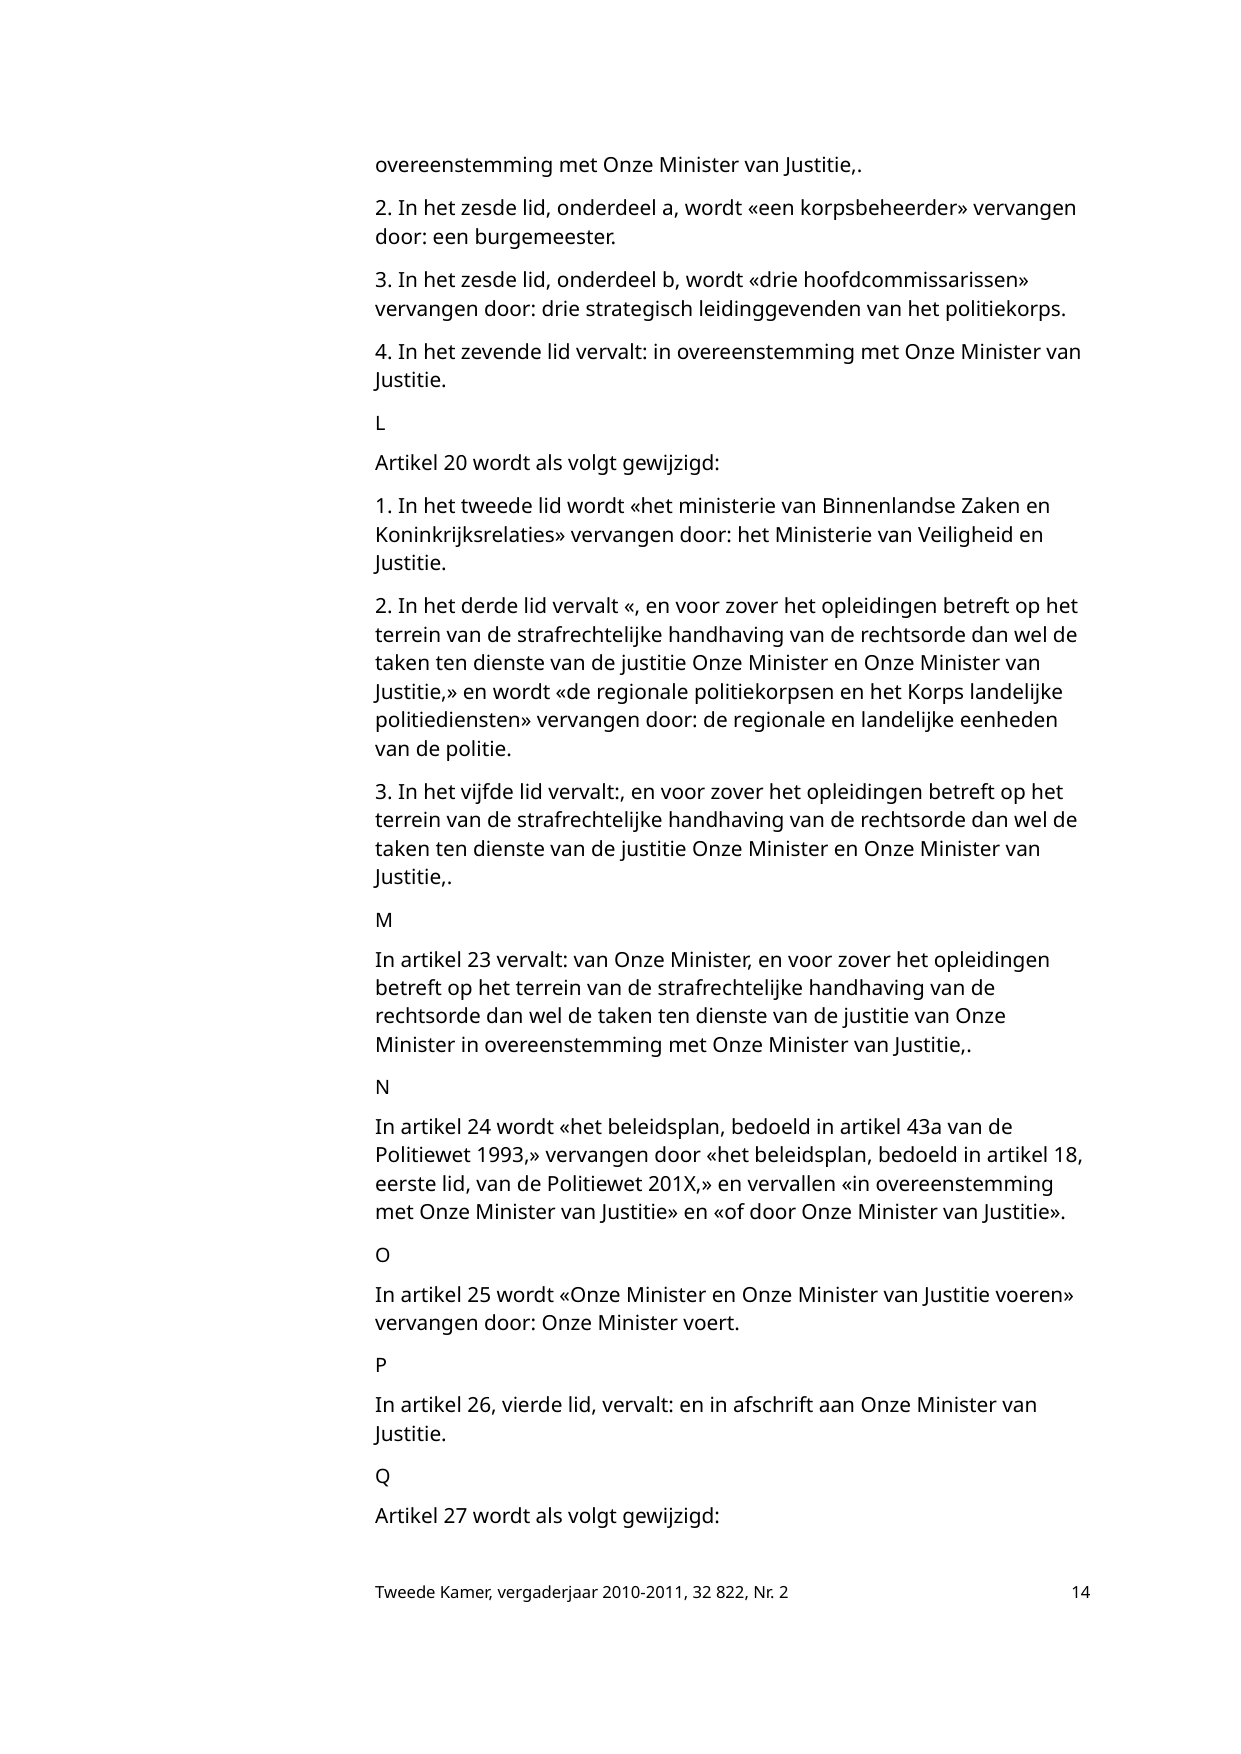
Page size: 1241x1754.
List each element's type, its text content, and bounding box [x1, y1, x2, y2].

text N [375, 1073, 1090, 1100]
text L [375, 409, 1090, 436]
text In artikel 24 wordt «het beleidsplan, bedoeld in artikel 43a van de Politiewet 1993,» vervangen door «het beleidsplan, bedoeld in artikel 18, eerste lid, van de Politiewet 201X,» en vervallen «in overeenstemming met Onze Minister van Justitie» en «of door Onze Minister van Justitie». [375, 1112, 1090, 1226]
text 2. In het derde lid vervalt «, en voor zover het opleidingen betreft op het terrein van de strafrechtelijke handhaving van de rechtsorde dan wel de taken ten dienste van de justitie Onze Minister en Onze Minister van Justitie,» en wordt «de regionale politiekorpsen en het Korps landelijke politiediensten» vervangen door: de regionale en landelijke eenheden van de politie. [375, 592, 1090, 762]
text O [375, 1241, 1090, 1268]
text overeenstemming met Onze Minister van Justitie,. [375, 150, 1090, 178]
text In artikel 25 wordt «Onze Minister en Onze Minister van Justitie voeren» vervangen door: Onze Minister voert. [375, 1280, 1090, 1337]
text In artikel 26, vierde lid, vervalt: en in afschrift aan Onze Minister van Justitie. [375, 1390, 1090, 1447]
text 3. In het zesde lid, onderdeel b, wordt «drie hoofdcommissarissen» vervangen door: drie strategisch leidinggevenden van het politiekorps. [375, 265, 1090, 322]
text 3. In het vijfde lid vervalt:, en voor zover het opleidingen betreft op het terrein van de strafrechtelijke handhaving van de rechtsorde dan wel de taken ten dienste van de justitie Onze Minister en Onze Minister van Justitie,. [375, 777, 1090, 891]
text Artikel 20 wordt als volgt gewijzigd: [375, 448, 1090, 476]
text Artikel 27 wordt als volgt gewijzigd: [375, 1501, 1090, 1529]
text M [375, 906, 1090, 933]
text P [375, 1352, 1090, 1378]
text 1. In het tweede lid wordt «het ministerie van Binnenlandse Zaken en Koninkrijksrelaties» vervangen door: het Ministerie van Veiligheid en Justitie. [375, 491, 1090, 577]
text Q [375, 1462, 1090, 1489]
text 4. In het zevende lid vervalt: in overeenstemming met Onze Minister van Justitie. [375, 337, 1090, 394]
text 2. In het zesde lid, onderdeel a, wordt «een korpsbeheerder» vervangen door: een burgemeester. [375, 193, 1090, 250]
text In artikel 23 vervalt: van Onze Minister, en voor zover het opleidingen betreft op het terrein van de strafrechtelijke handhaving van de rechtsorde dan wel de taken ten dienste van de justitie van Onze Minister in overeenstemming met Onze Minister van Justitie,. [375, 945, 1090, 1058]
